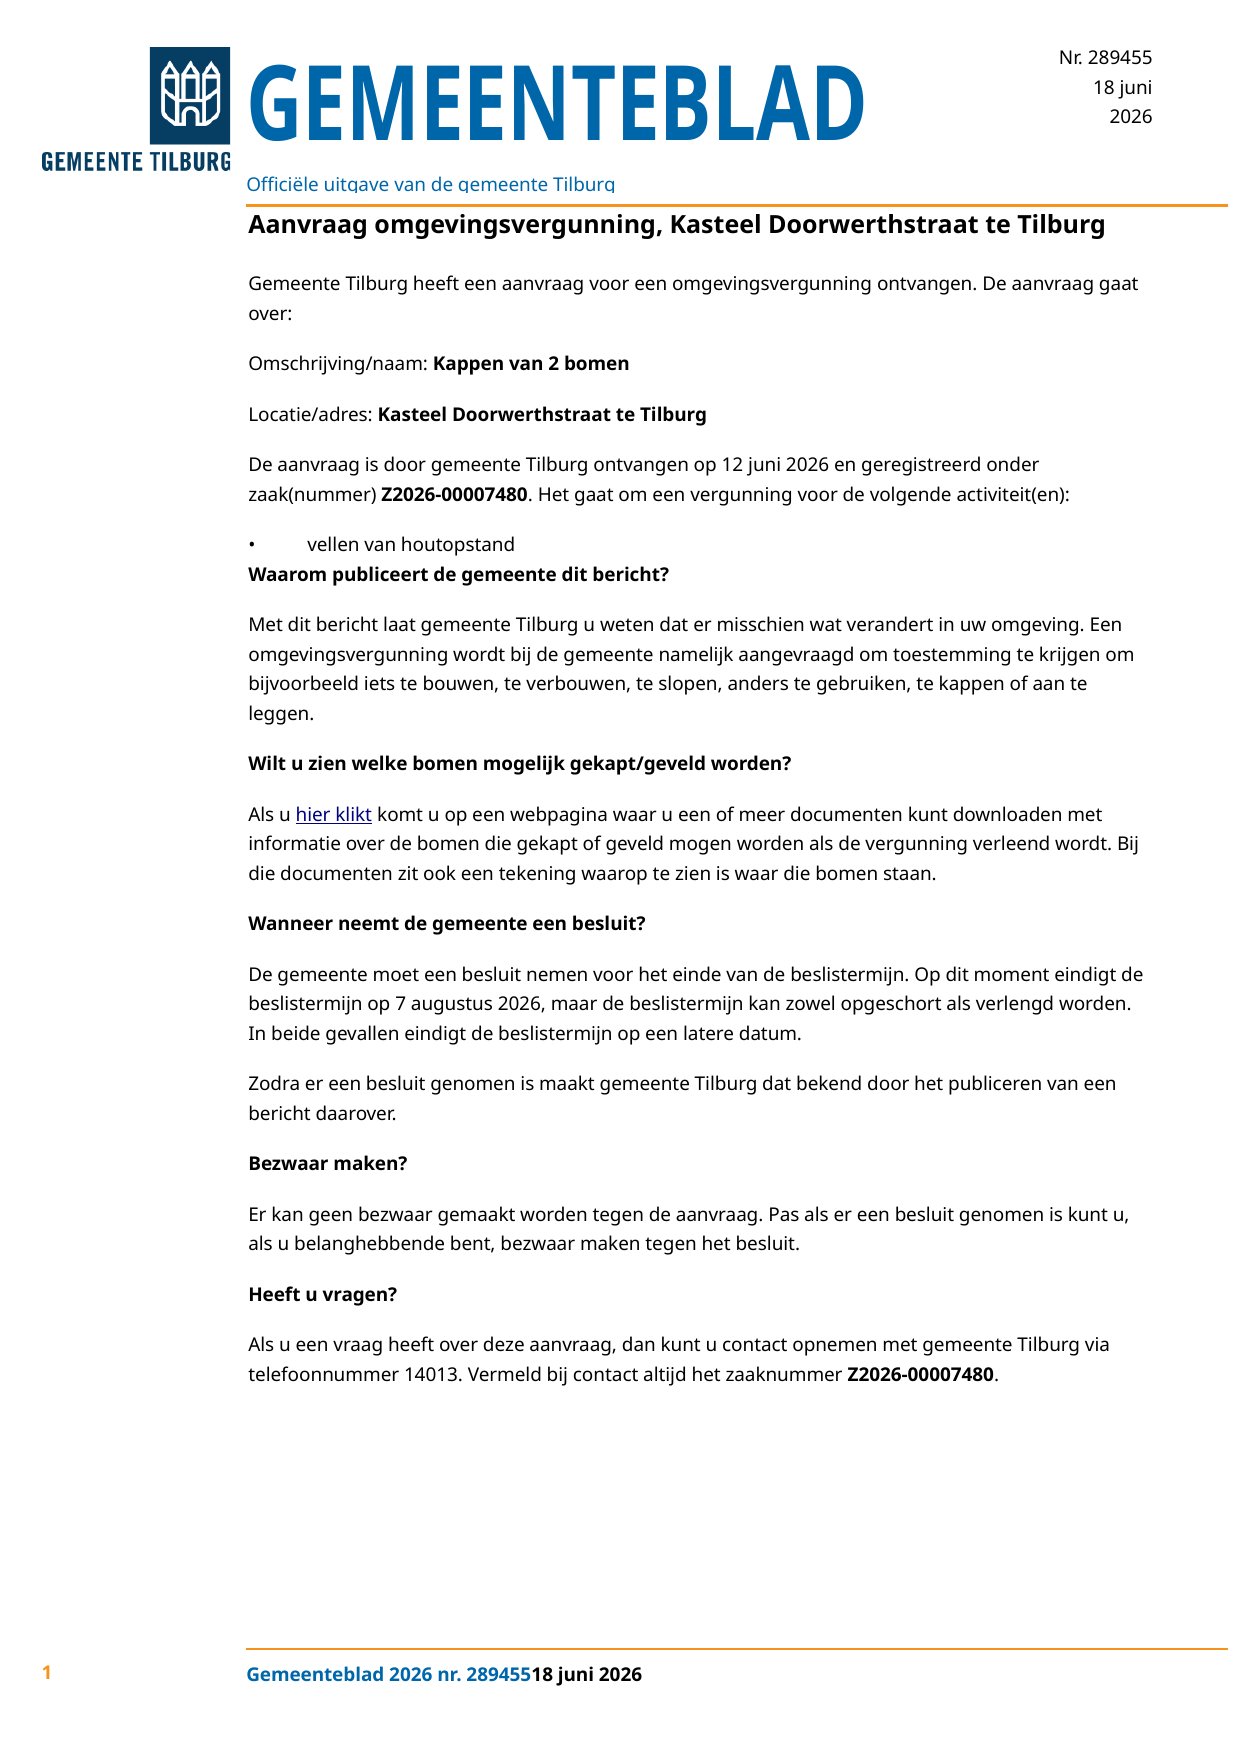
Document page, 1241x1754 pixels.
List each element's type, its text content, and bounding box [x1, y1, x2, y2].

text Er kan geen bezwaar gemaakt worden tegen de aanvraag. Pas als er een besluit genomen is kunt u, als u belanghebbende bent, bezwaar maken tegen het besluit. [248, 1201, 1152, 1256]
picture [41, 47, 231, 172]
text Wilt u zien welke bomen mogelijk gekapt/geveld worden? [248, 750, 1152, 776]
list vellen van houtopstand [248, 531, 1152, 557]
text Zodra er een besluit genomen is maakt gemeente Tilburg dat bekend door het publiceren van een bericht daarover. [248, 1070, 1152, 1126]
text Aanvraag omgevingsvergunning, Kasteel Doorwerthstraat te Tilburg [248, 207, 1152, 241]
text De gemeente moet een besluit nemen voor het einde van de beslistermijn. Op dit moment eindigt de beslistermijn op 7 augustus 2026, maar de beslistermijn kan zowel opgeschort als verlengd worden. In beide gevallen eindigt de beslistermijn op een latere datum. [248, 961, 1152, 1046]
text De aanvraag is door gemeente Tilburg ontvangen op 12 juni 2026 en geregistreerd onder zaak(nummer) Z2026-00007480. Het gaat om een vergunning voor de volgende activiteit(en): [248, 451, 1152, 506]
text Als u een vraag heeft over deze aanvraag, dan kunt u contact opnemen met gemeente Tilburg via telefoonnummer 14013. Vermeld bij contact altijd het zaaknummer Z2026-00007480. [248, 1331, 1152, 1386]
text Bezwaar maken? [248, 1150, 1152, 1176]
text Omschrijving/naam: Kappen van 2 bomen [248, 350, 1152, 376]
text Met dit bericht laat gemeente Tilburg u weten dat er misschien wat verandert in uw omgeving. Een omgevingsvergunning wordt bij de gemeente namelijk aangevraagd om toestemming te krijgen om bijvoorbeeld iets te bouwen, te verbouwen, te slopen, anders te gebruiken, te kappen of aan te leggen. [248, 611, 1152, 726]
text Wanneer neemt de gemeente een besluit? [248, 910, 1152, 936]
text Locatie/adres: Kasteel Doorwerthstraat te Tilburg [248, 401, 1152, 426]
text Als u hier klikt komt u op een webpagina waar u een of meer documenten kunt downloaden met informatie over de bomen die gekapt of geveld mogen worden als de vergunning verleend wordt. Bij die documenten zit ook een tekening waarop te zien is waar die bomen staan. [248, 801, 1152, 886]
text Gemeente Tilburg heeft een aanvraag voor een omgevingsvergunning ontvangen. De aanvraag gaat over: [248, 270, 1152, 326]
text Heeft u vragen? [248, 1281, 1152, 1306]
text Waarom publiceert de gemeente dit bericht? [248, 561, 1152, 586]
